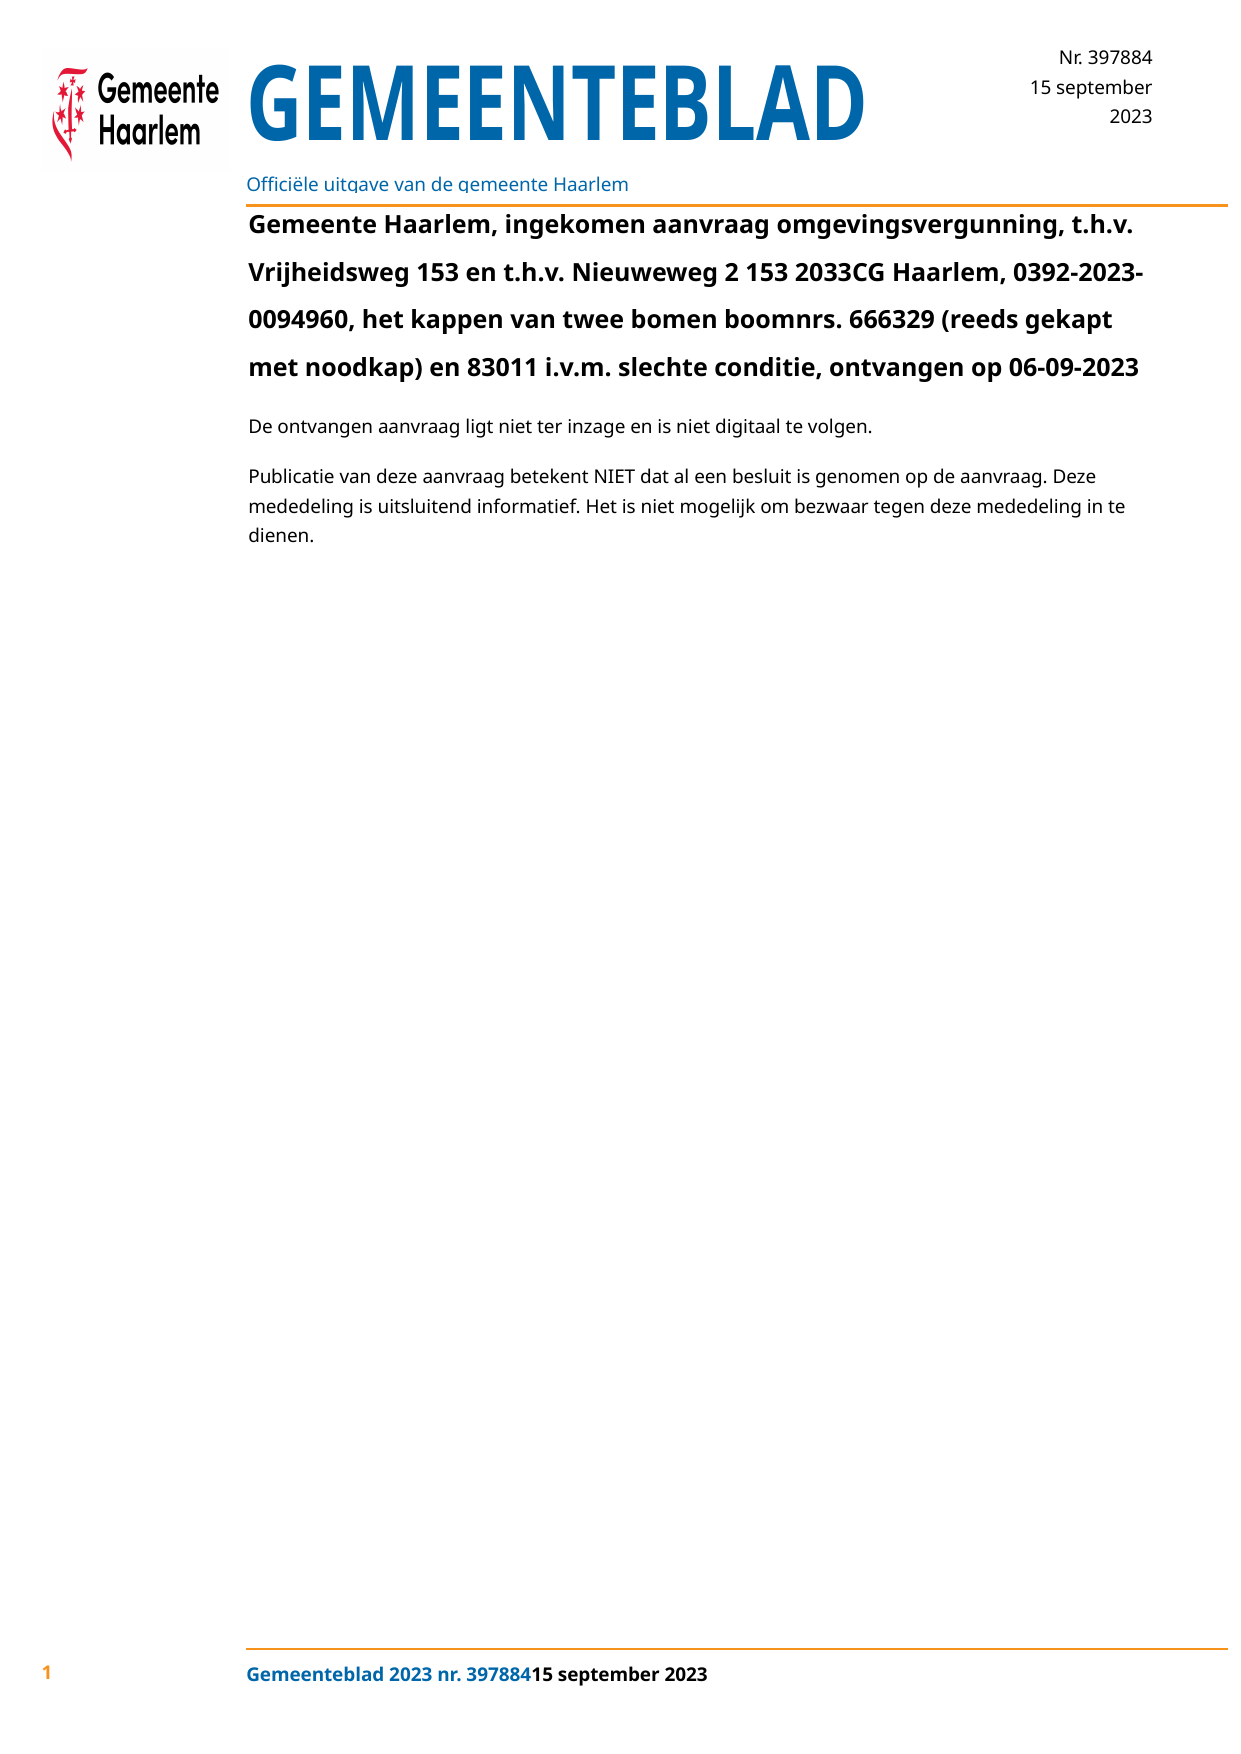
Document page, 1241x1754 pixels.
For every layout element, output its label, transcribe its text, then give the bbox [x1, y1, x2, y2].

text Publicatie van deze aanvraag betekent NIET dat al een besluit is genomen op de aanvraag. Deze mededeling is uitsluitend informatief. Het is niet mogelijk om bezwaar tegen deze mededeling in te dienen. [248, 463, 1152, 548]
picture [41, 47, 231, 172]
text Gemeente Haarlem, ingekomen aanvraag omgevingsvergunning, t.h.v. Vrijheidsweg 153 en t.h.v. Nieuweweg 2 153 2033CG Haarlem, 0392-2023-0094960, het kappen van twee bomen boomnrs. 666329 (reeds gekapt met noodkap) en 83011 i.v.m. slechte conditie, ontvangen op 06-09-2023 [248, 207, 1152, 384]
text De ontvangen aanvraag ligt niet ter inzage en is niet digitaal te volgen. [248, 413, 1152, 439]
